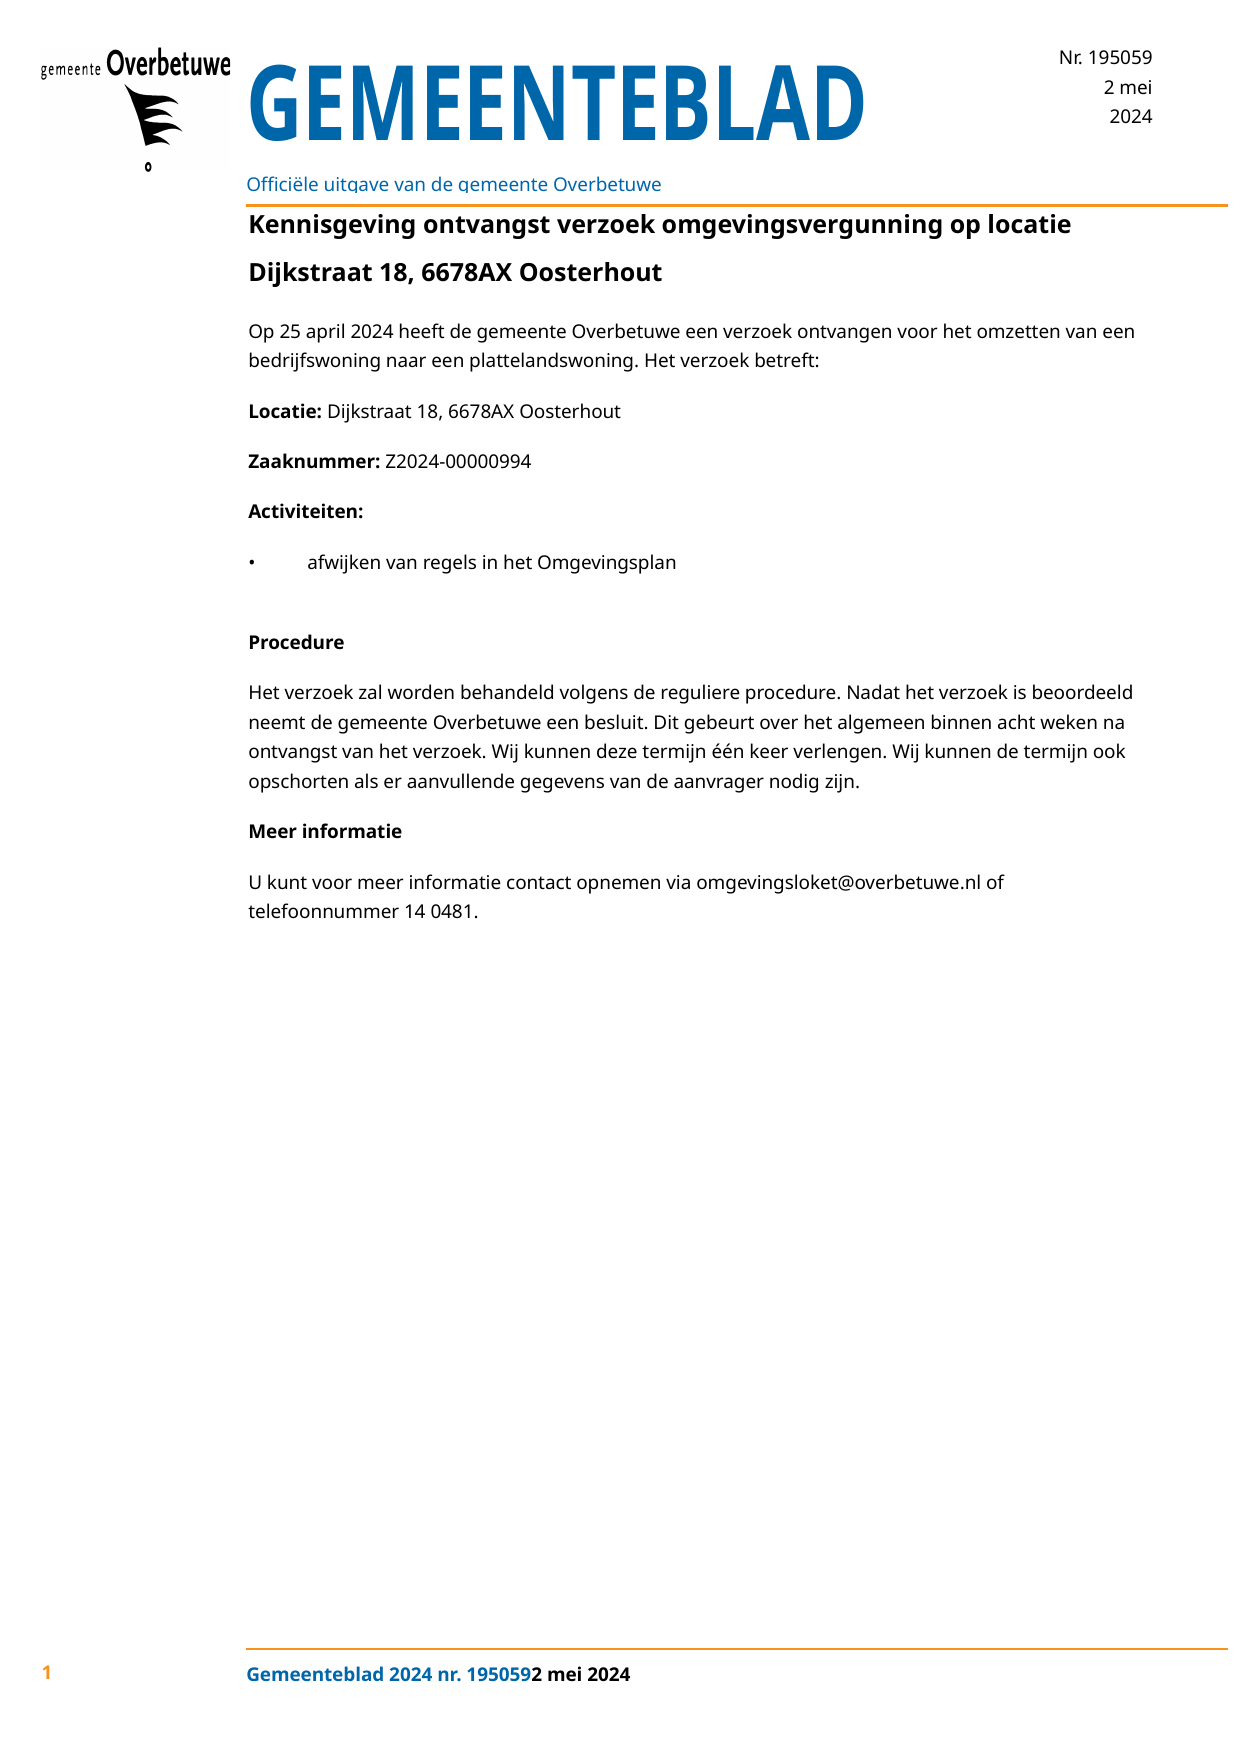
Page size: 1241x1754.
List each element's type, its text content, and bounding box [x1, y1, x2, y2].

text Het verzoek zal worden behandeld volgens de reguliere procedure. Nadat het verzoek is beoordeeld neemt de gemeente Overbetuwe een besluit. Dit gebeurt over het algemeen binnen acht weken na ontvangst van het verzoek. Wij kunnen deze termijn één keer verlengen. Wij kunnen de termijn ook opschorten als er aanvullende gegevens van de aanvrager nodig zijn. [248, 679, 1152, 794]
picture [41, 47, 231, 172]
text Locatie: Dijkstraat 18, 6678AX Oosterhout [248, 398, 1152, 424]
text Meer informatie [248, 819, 1152, 844]
text U kunt voor meer informatie contact opnemen via omgevingsloket@overbetuwe.nl of telefoonnummer 14 0481. [248, 869, 1152, 924]
list afwijken van regels in het Omgevingsplan [248, 549, 1152, 575]
text Op 25 april 2024 heeft de gemeente Overbetuwe een verzoek ontvangen voor het omzetten van een bedrijfswoning naar een plattelandswoning. Het verzoek betreft: [248, 318, 1152, 373]
text Procedure [248, 629, 1152, 655]
text Activiteiten: [248, 499, 1152, 524]
text Kennisgeving ontvangst verzoek omgevingsvergunning op locatie Dijkstraat 18, 6678AX Oosterhout [248, 207, 1152, 288]
text Zaaknummer: Z2024-00000994 [248, 448, 1152, 474]
